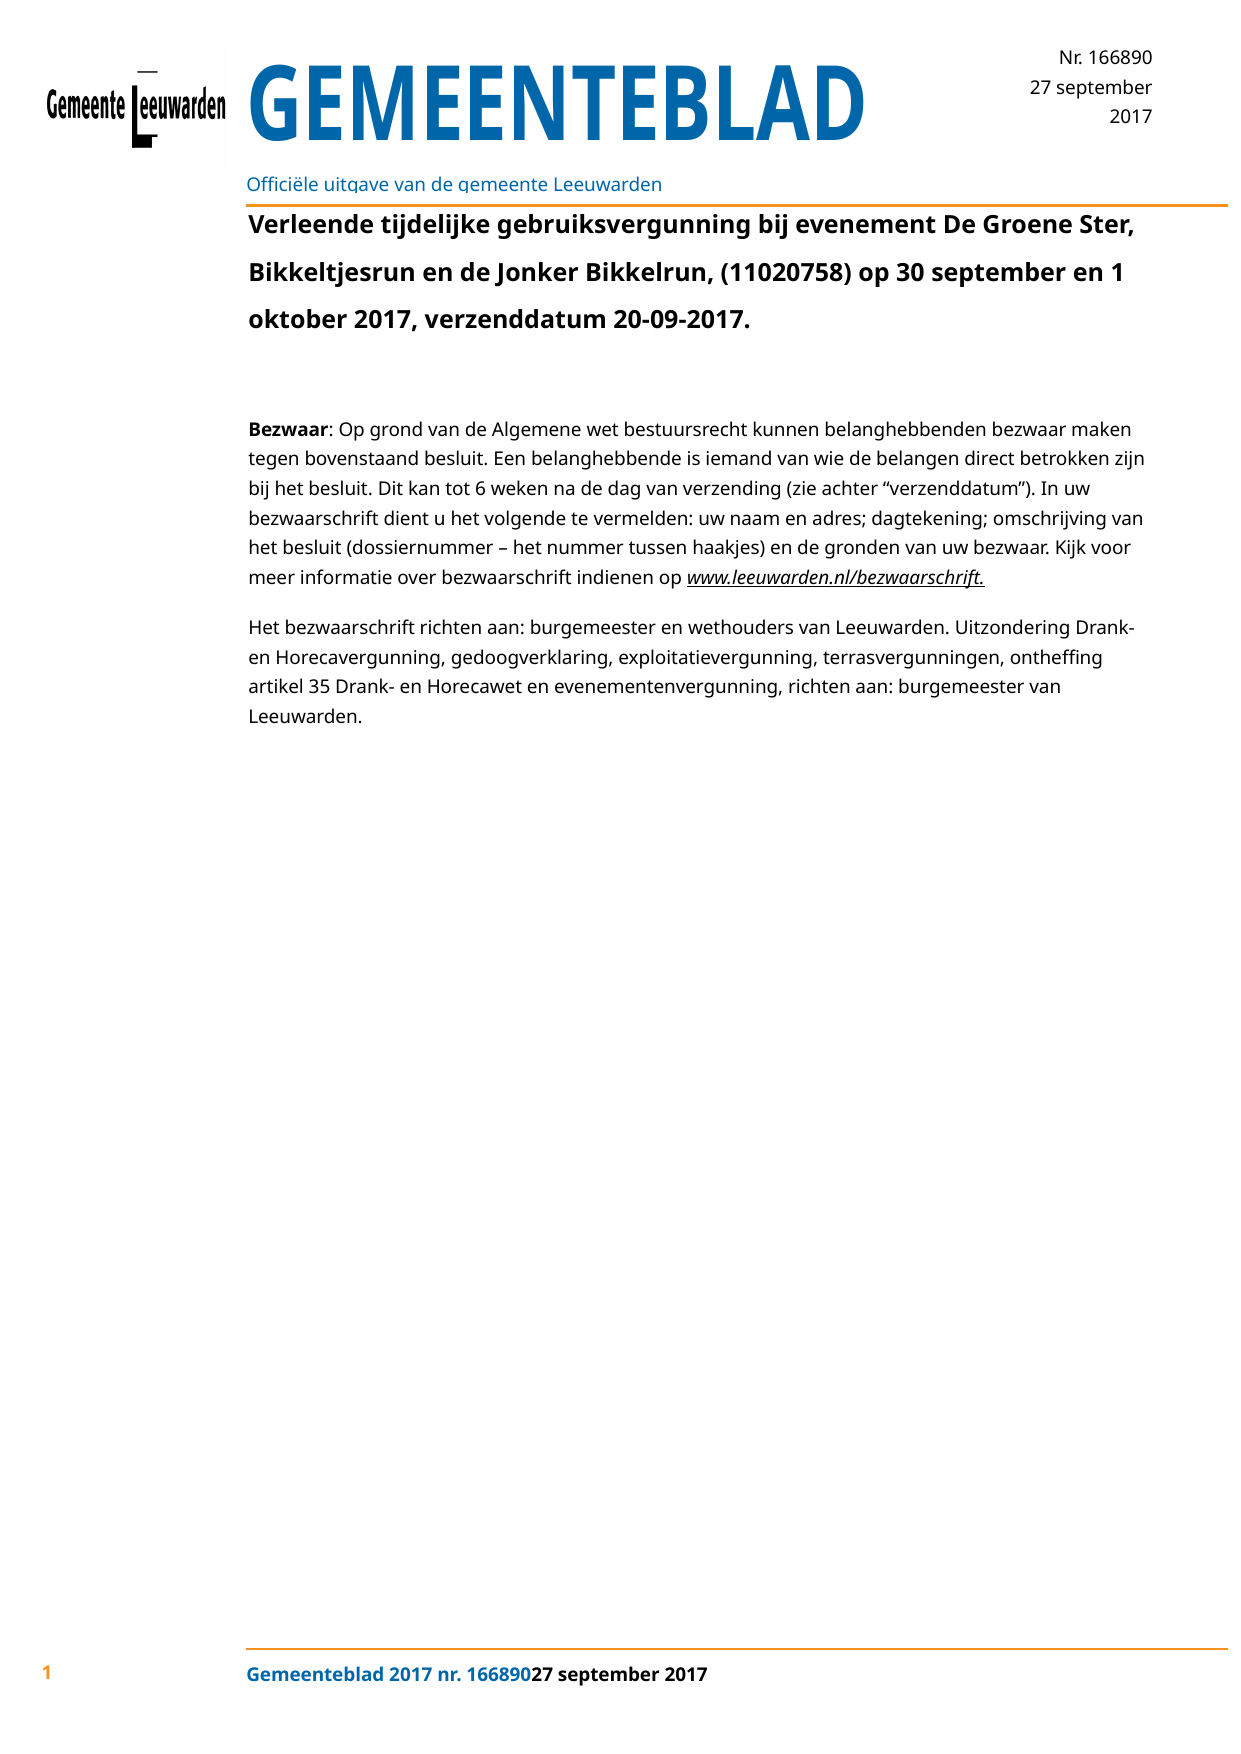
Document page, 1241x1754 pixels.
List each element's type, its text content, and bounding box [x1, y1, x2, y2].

text Bezwaar: Op grond van de Algemene wet bestuursrecht kunnen belanghebbenden bezwaar maken tegen bovenstaand besluit. Een belanghebbende is iemand van wie de belangen direct betrokken zijn bij het besluit. Dit kan tot 6 weken na de dag van verzending (zie achter “verzenddatum”). In uw bezwaarschrift dient u het volgende te vermelden: uw naam en adres; dagtekening; omschrijving van het besluit (dossiernummer – het nummer tussen haakjes) en de gronden van uw bezwaar. Kijk voor meer informatie over bezwaarschrift indienen op www.leeuwarden.nl/bezwaarschrift. [248, 416, 1152, 589]
text Het bezwaarschrift richten aan: burgemeester en wethouders van Leeuwarden. Uitzondering Drank- en Horecavergunning, gedoogverklaring, exploitatievergunning, terrasvergunningen, ontheffing artikel 35 Drank- en Horecawet en evenementenvergunning, richten aan: burgemeester van Leeuwarden. [248, 614, 1152, 729]
picture [41, 47, 231, 172]
text Verleende tijdelijke gebruiksvergunning bij evenement De Groene Ster, Bikkeltjesrun en de Jonker Bikkelrun, (11020758) op 30 september en 1 oktober 2017, verzenddatum 20-09-2017. [248, 207, 1152, 336]
